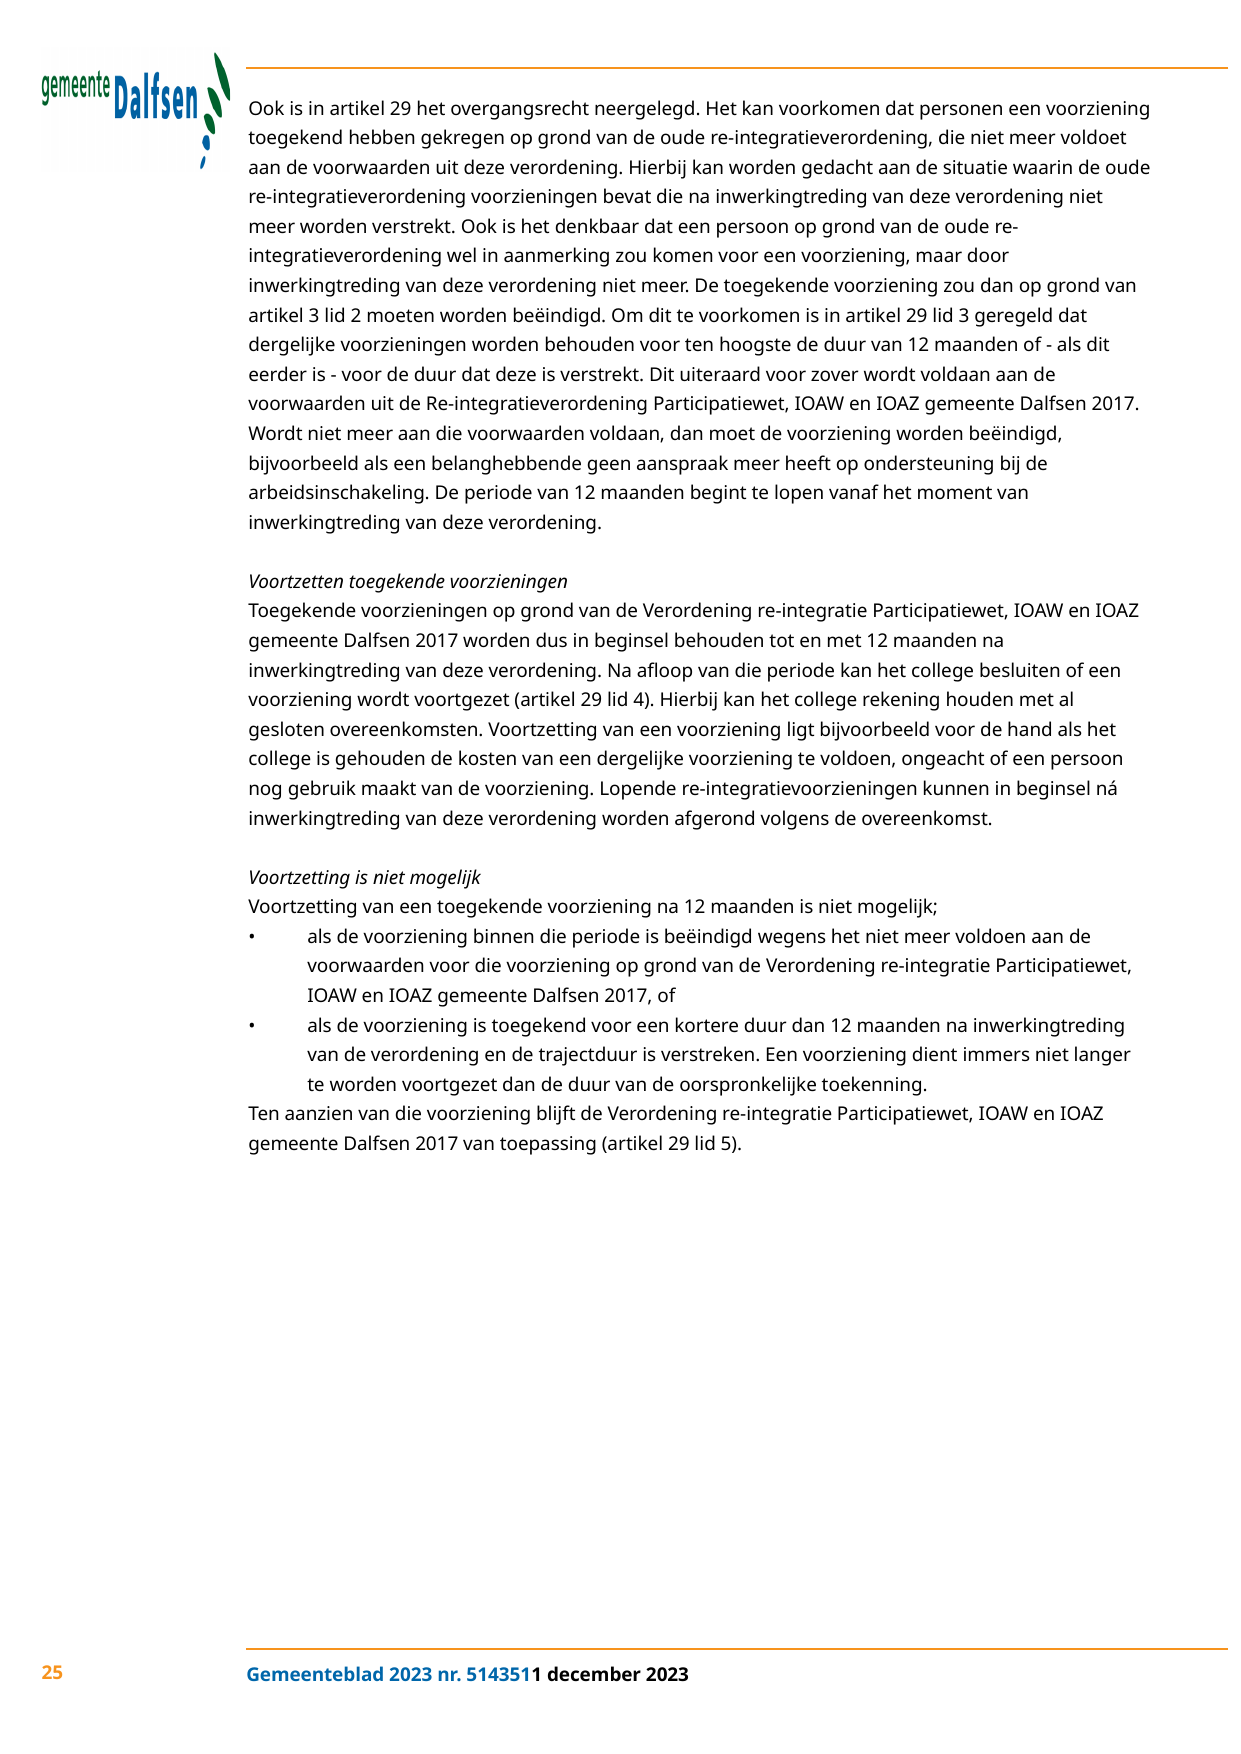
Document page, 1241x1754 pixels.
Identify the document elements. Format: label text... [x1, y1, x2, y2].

picture [41, 47, 231, 172]
text Voortzetting van een toegekende voorziening na 12 maanden is niet mogelijk; [248, 893, 1152, 919]
list als de voorziening binnen die periode is beëindigd wegens het niet meer voldoen aan de voorwaarden voor die voorziening op grond van de Verordening re-integratie Participatiewet, IOAW en IOAZ gemeente Dalfsen 2017, of [248, 923, 1152, 1008]
list als de voorziening is toegekend voor een kortere duur dan 12 maanden na inwerkingtreding van de verordening en de trajectduur is verstreken. Een voorziening dient immers niet langer te worden voortgezet dan de duur van de oorspronkelijke toekenning. [248, 1012, 1152, 1097]
text Voortzetten toegekende voorzieningen [248, 568, 1152, 594]
text Voortzetting is niet mogelijk [248, 864, 1152, 890]
text Ten aanzien van die voorziening blijft de Verordening re-integratie Participatiewet, IOAW en IOAZ gemeente Dalfsen 2017 van toepassing (artikel 29 lid 5). [248, 1101, 1152, 1156]
text Ook is in artikel 29 het overgangsrecht neergelegd. Het kan voorkomen dat personen een voorziening toegekend hebben gekregen op grond van de oude re-integratieverordening, die niet meer voldoet aan de voorwaarden uit deze verordening. Hierbij kan worden gedacht aan de situatie waarin de oude re-integratieverordening voorzieningen bevat die na inwerkingtreding van deze verordening niet meer worden verstrekt. Ook is het denkbaar dat een persoon op grond van de oude re-integratieverordening wel in aanmerking zou komen voor een voorziening, maar door inwerkingtreding van deze verordening niet meer. De toegekende voorziening zou dan op grond van artikel 3 lid 2 moeten worden beëindigd. Om dit te voorkomen is in artikel 29 lid 3 geregeld dat dergelijke voorzieningen worden behouden voor ten hoogste de duur van 12 maanden of - als dit eerder is - voor de duur dat deze is verstrekt. Dit uiteraard voor zover wordt voldaan aan de voorwaarden uit de Re-integratieverordening Participatiewet, IOAW en IOAZ gemeente Dalfsen 2017. Wordt niet meer aan die voorwaarden voldaan, dan moet de voorziening worden beëindigd, bijvoorbeeld als een belanghebbende geen aanspraak meer heeft op ondersteuning bij de arbeidsinschakeling. De periode van 12 maanden begint te lopen vanaf het moment van inwerkingtreding van deze verordening. [248, 95, 1152, 535]
text Toegekende voorzieningen op grond van de Verordening re-integratie Participatiewet, IOAW en IOAZ gemeente Dalfsen 2017 worden dus in beginsel behouden tot en met 12 maanden na inwerkingtreding van deze verordening. Na afloop van die periode kan het college besluiten of een voorziening wordt voortgezet (artikel 29 lid 4). Hierbij kan het college rekening houden met al gesloten overeenkomsten. Voortzetting van een voorziening ligt bijvoorbeeld voor de hand als het college is gehouden de kosten van een dergelijke voorziening te voldoen, ongeacht of een persoon nog gebruik maakt van de voorziening. Lopende re-integratievoorzieningen kunnen in beginsel ná inwerkingtreding van deze verordening worden afgerond volgens de overeenkomst. [248, 598, 1152, 831]
